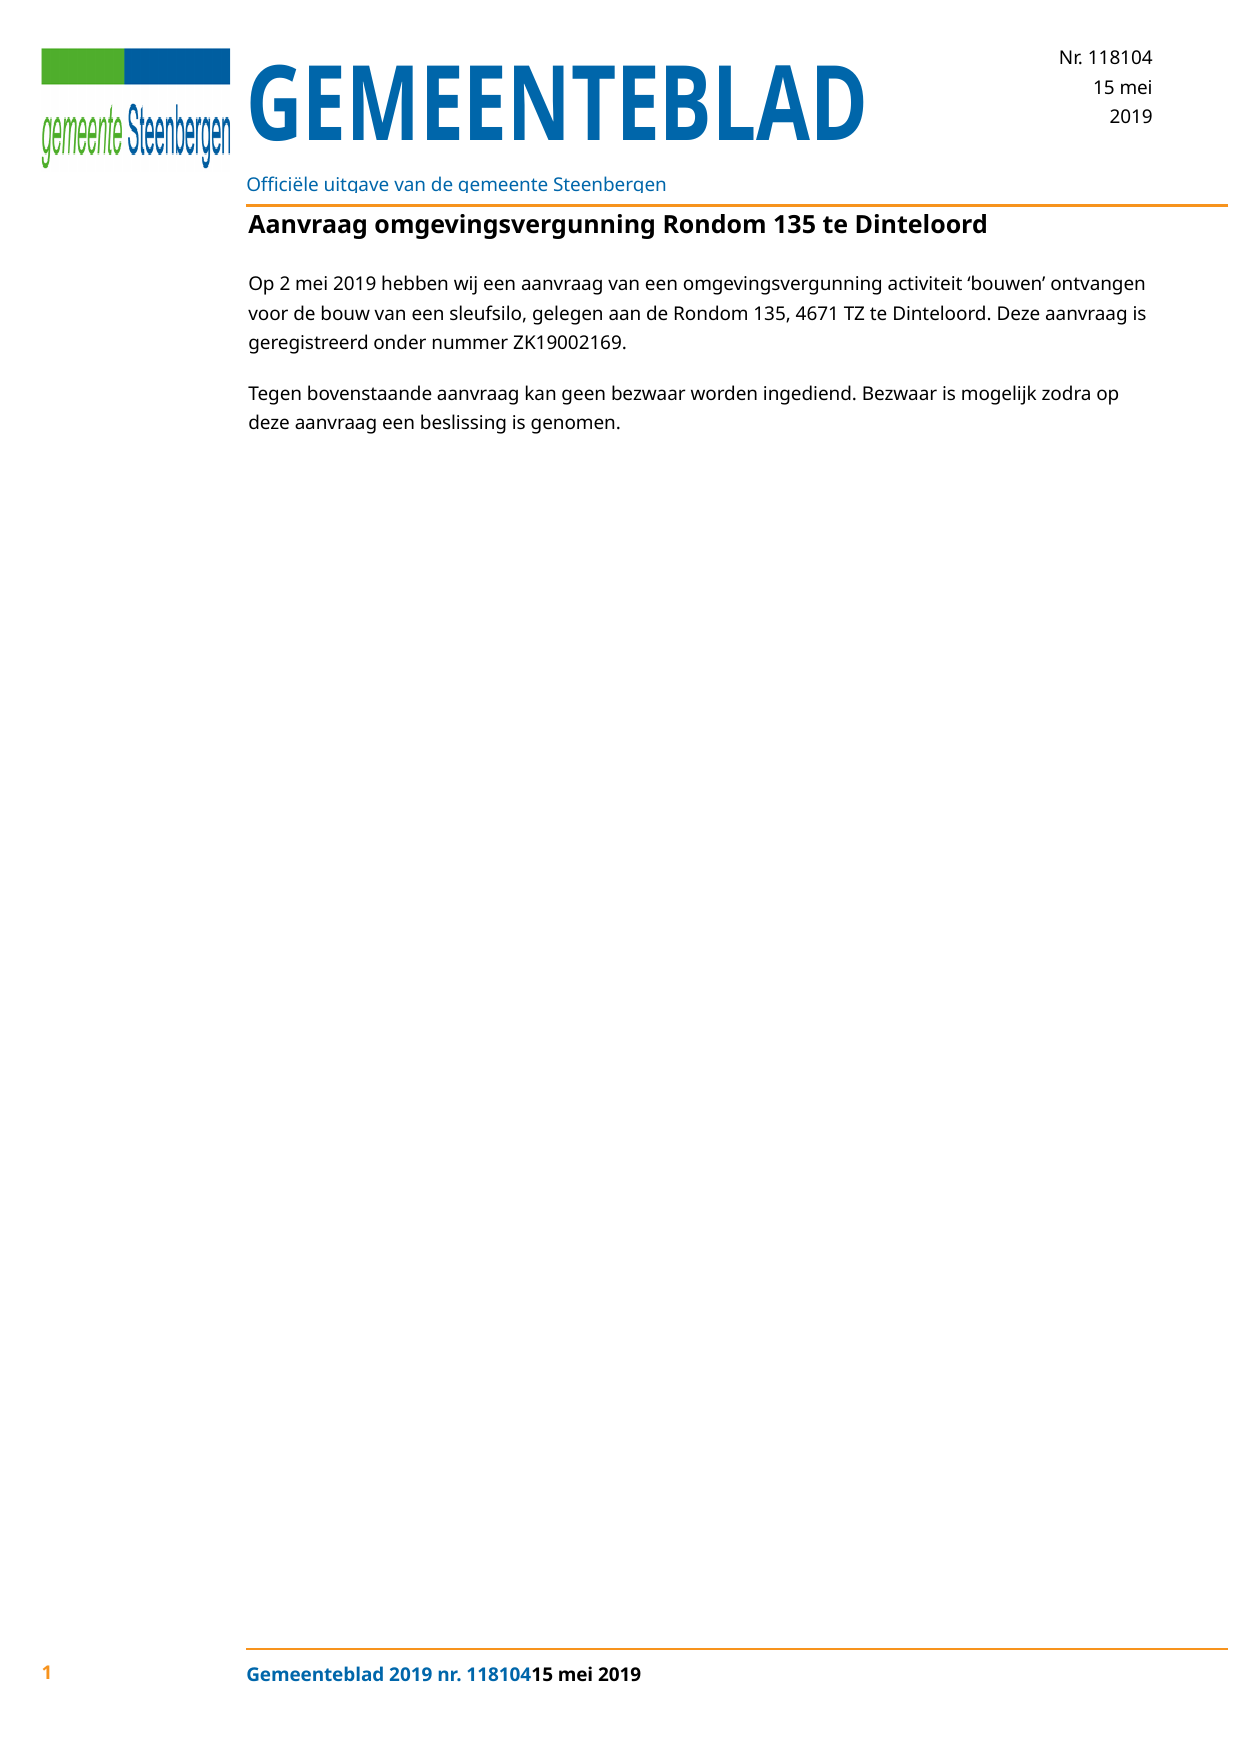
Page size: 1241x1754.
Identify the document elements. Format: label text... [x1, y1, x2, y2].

picture [41, 47, 231, 172]
text Op 2 mei 2019 hebben wij een aanvraag van een omgevingsvergunning activiteit ‘bouwen’ ontvangen voor de bouw van een sleufsilo, gelegen aan de Rondom 135, 4671 TZ te Dinteloord. Deze aanvraag is geregistreerd onder nummer ZK19002169. [248, 270, 1152, 355]
text Aanvraag omgevingsvergunning Rondom 135 te Dinteloord [248, 207, 1152, 241]
text Tegen bovenstaande aanvraag kan geen bezwaar worden ingediend. Bezwaar is mogelijk zodra op deze aanvraag een beslissing is genomen. [248, 380, 1152, 435]
